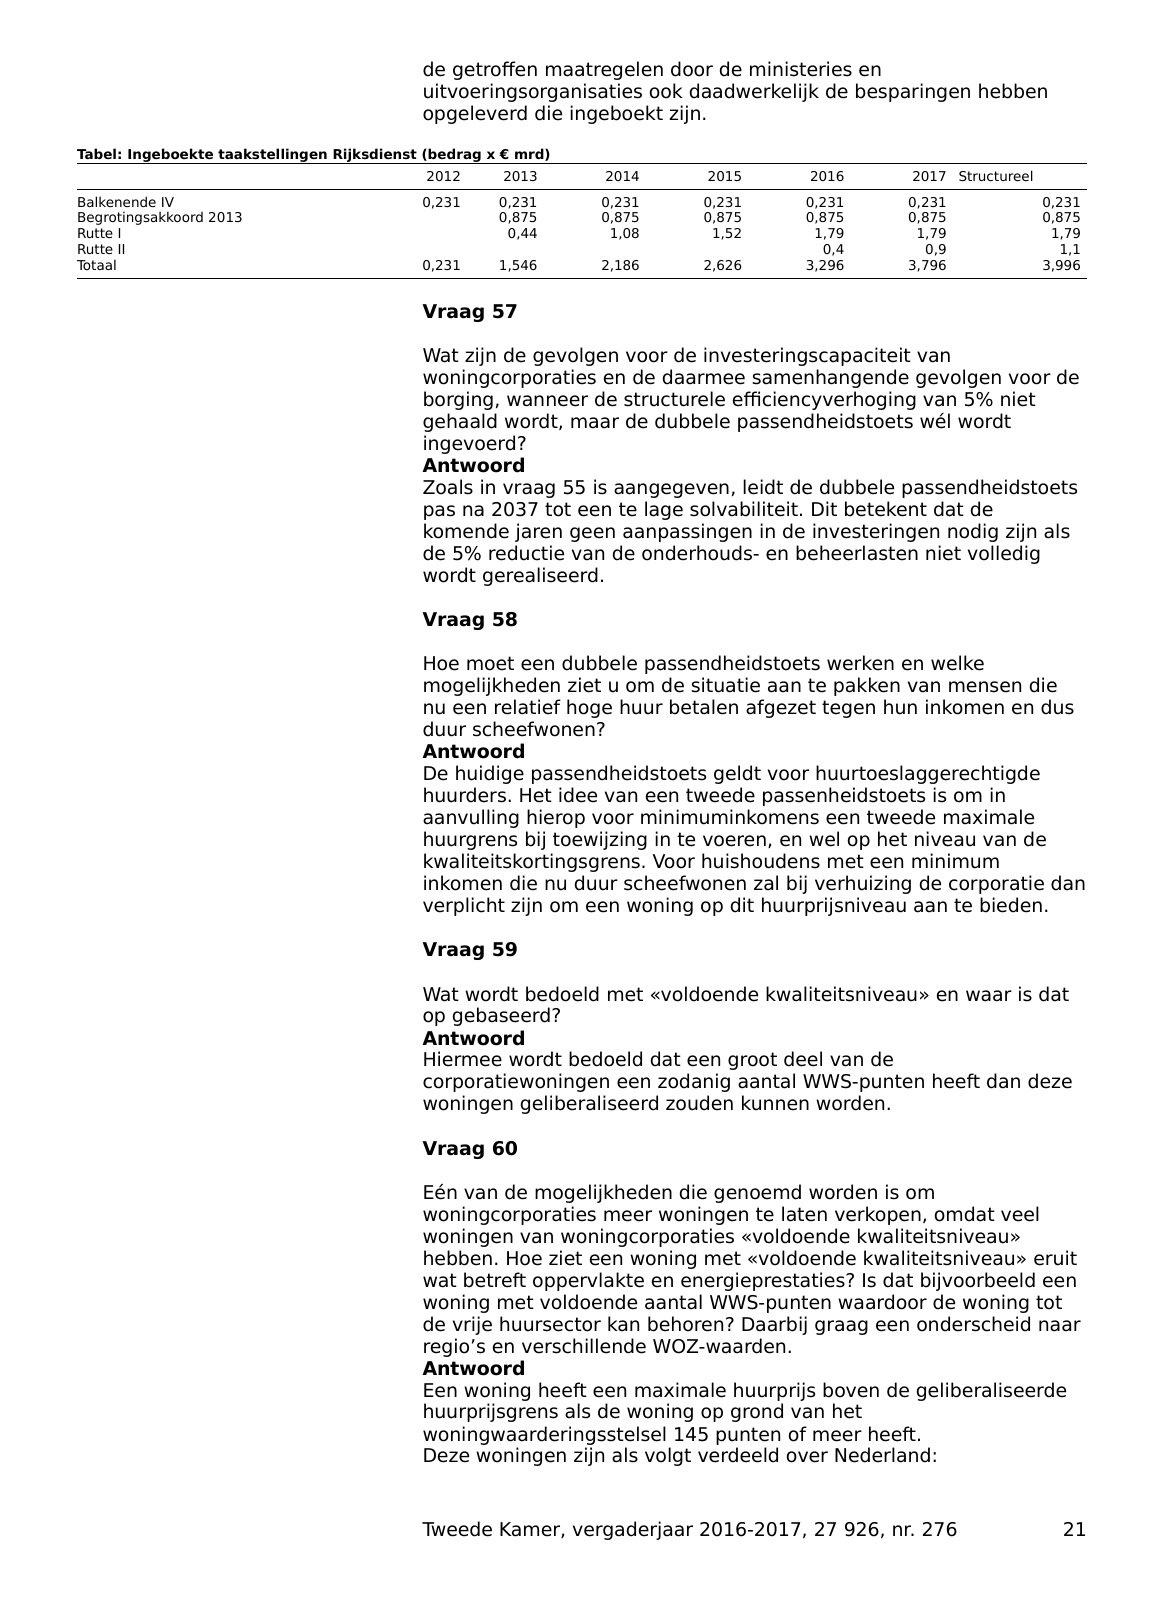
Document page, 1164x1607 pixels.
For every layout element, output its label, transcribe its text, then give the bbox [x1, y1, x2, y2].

text Eén van de mogelijkheden die genoemd worden is om woningcorporaties meer woningen te laten verkopen, omdat veel woningen van woningcorporaties «voldoende kwaliteitsniveau» hebben. Hoe ziet een woning met «voldoende kwaliteitsniveau» eruit wat betreft oppervlakte en energieprestaties? Is dat bijvoorbeeld een woning met voldoende aantal WWS-punten waardoor de woning tot de vrije huursector kan behoren? Daarbij graag een onderscheid naar regio’s en verschillende WOZ-waarden. [422, 1182, 1087, 1357]
table_cell Rutte I [77, 226, 390, 242]
table_cell 3,796 [850, 258, 952, 278]
table_cell 2014 [543, 164, 646, 189]
table_cell Balkenende IV [77, 190, 390, 210]
table_cell [543, 242, 646, 257]
table_cell 0,231 [748, 190, 850, 210]
text Hiermee wordt bedoeld dat een groot deel van de corporatiewoningen een zodanig aantal WWS-punten heeft dan deze woningen geliberaliseerd zouden kunnen worden. [422, 1049, 1087, 1115]
table_cell Structureel [953, 164, 1087, 189]
table_cell 1,546 [467, 258, 543, 278]
subtitle Vraag 59 [422, 939, 1087, 961]
text Wat zijn de gevolgen voor de investeringscapaciteit van woningcorporaties en de daarmee samenhangende gevolgen voor de borging, wanneer de structurele efficiencyverhoging van 5% niet gehaald wordt, maar de dubbele passendheidstoets wél wordt ingevoerd? [422, 345, 1087, 455]
table_cell 3,296 [748, 258, 850, 278]
table_cell 0,231 [646, 190, 748, 210]
table_cell 3,996 [953, 258, 1087, 278]
subtitle Vraag 58 [422, 609, 1087, 631]
table_cell 0,231 [467, 190, 543, 210]
table_cell 2012 [390, 164, 467, 189]
table_cell 2015 [646, 164, 748, 189]
table_cell 1,1 [953, 242, 1087, 257]
table_cell [646, 242, 748, 257]
table_cell 0,4 [748, 242, 850, 257]
table_cell 0,875 [850, 210, 952, 226]
table_cell 1,52 [646, 226, 748, 242]
table_cell 2017 [850, 164, 952, 189]
table_cell 2,186 [543, 258, 646, 278]
table_header Tabel: Ingeboekte taakstellingen Rijksdienst (bedrag x € mrd) [77, 147, 1087, 163]
table_cell 0,875 [953, 210, 1087, 226]
text Hoe moet een dubbele passendheidstoets werken en welke mogelijkheden ziet u om de situatie aan te pakken van mensen die nu een relatief hoge huur betalen afgezet tegen hun inkomen en dus duur scheefwonen? [422, 653, 1087, 741]
subtitle Vraag 57 [422, 301, 1087, 323]
text Antwoord [422, 741, 1087, 763]
table_cell [390, 226, 467, 242]
table_cell 0,231 [850, 190, 952, 210]
table_cell 0,875 [543, 210, 646, 226]
table_cell [390, 210, 467, 226]
table_cell 0,9 [850, 242, 952, 257]
table_cell 1,79 [953, 226, 1087, 242]
table_cell 0,875 [748, 210, 850, 226]
text Een woning heeft een maximale huurprijs boven de geliberaliseerde huurprijsgrens als de woning op grond van het woningwaarderingsstelsel 145 punten of meer heeft. [422, 1379, 1087, 1445]
text Antwoord [422, 1027, 1087, 1049]
text Zoals in vraag 55 is aangegeven, leidt de dubbele passendheidstoets pas na 2037 tot een te lage solvabiliteit. Dit betekent dat de komende jaren geen aanpassingen in de investeringen nodig zijn als de 5% reductie van de onderhouds- en beheerlasten niet volledig wordt gerealiseerd. [422, 477, 1087, 587]
table_cell 2016 [748, 164, 850, 189]
table_cell 2,626 [646, 258, 748, 278]
table_cell 1,79 [850, 226, 952, 242]
table_cell Rutte II [77, 242, 390, 257]
table_cell [390, 242, 467, 257]
text de getroffen maatregelen door de ministeries en uitvoeringsorganisaties ook daadwerkelijk de besparingen hebben opgeleverd die ingeboekt zijn. [422, 59, 1087, 125]
table_cell 0,231 [390, 258, 467, 278]
table_cell 0,875 [646, 210, 748, 226]
table_cell 2013 [467, 164, 543, 189]
text Deze woningen zijn als volgt verdeeld over Nederland: [422, 1445, 1087, 1467]
table_cell 0,44 [467, 226, 543, 242]
text De huidige passendheidstoets geldt voor huurtoeslaggerechtigde huurders. Het idee van een tweede passenheidstoets is om in aanvulling hierop voor minimuminkomens een tweede maximale huurgrens bij toewijzing in te voeren, en wel op het niveau van de kwaliteitskortingsgrens. Voor huishoudens met een minimum inkomen die nu duur scheefwonen zal bij verhuizing de corporatie dan verplicht zijn om een woning op dit huurprijsniveau aan te bieden. [422, 763, 1087, 917]
text Antwoord [422, 1357, 1087, 1379]
table_cell [467, 242, 543, 257]
text Antwoord [422, 455, 1087, 477]
table_cell Totaal [77, 258, 390, 278]
table_cell 1,08 [543, 226, 646, 242]
table_cell 0,231 [543, 190, 646, 210]
text Wat wordt bedoeld met «voldoende kwaliteitsniveau» en waar is dat op gebaseerd? [422, 983, 1087, 1027]
subtitle Vraag 60 [422, 1137, 1087, 1159]
table_cell 0,231 [390, 190, 467, 210]
table_cell 0,875 [467, 210, 543, 226]
table_cell 0,231 [953, 190, 1087, 210]
table_cell 1,79 [748, 226, 850, 242]
table_cell Begrotingsakkoord 2013 [77, 210, 390, 226]
table_cell [77, 164, 390, 189]
